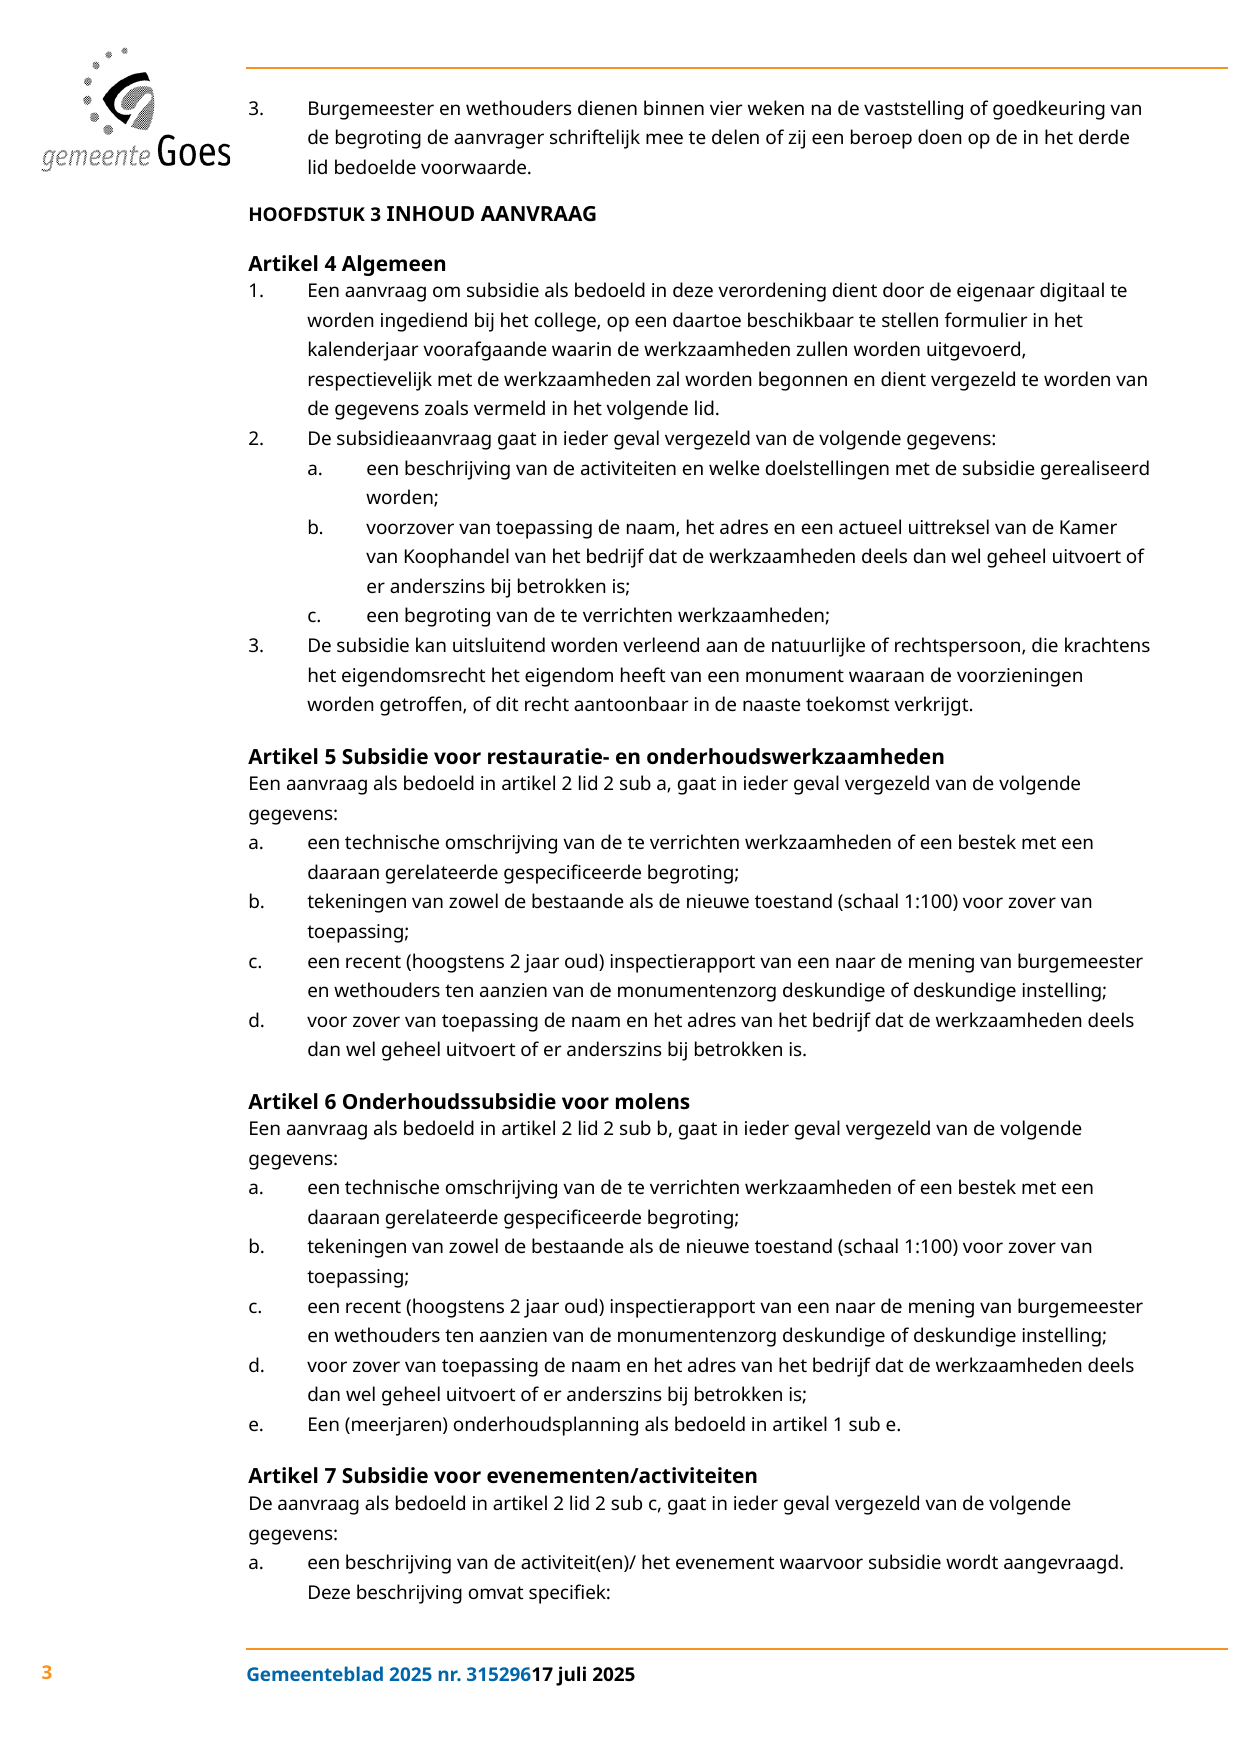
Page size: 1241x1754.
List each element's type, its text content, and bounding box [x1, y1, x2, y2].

list een technische omschrijving van de te verrichten werkzaamheden of een bestek met een daaraan gerelateerde gespecificeerde begroting; [248, 1174, 1152, 1230]
list De subsidieaanvraag gaat in ieder geval vergezeld van de volgende gegevens: [248, 425, 1152, 451]
list voor zover van toepassing de naam en het adres van het bedrijf dat de werkzaamheden deels dan wel geheel uitvoert of er anderszins bij betrokken is. [248, 1007, 1152, 1062]
list voorzover van toepassing de naam, het adres en een actueel uittreksel van de Kamer van Koophandel van het bedrijf dat de werkzaamheden deels dan wel geheel uitvoert of er anderszins bij betrokken is; [307, 514, 1152, 599]
list Een (meerjaren) onderhoudsplanning als bedoeld in artikel 1 sub e. [248, 1411, 1152, 1437]
list voor zover van toepassing de naam en het adres van het bedrijf dat de werkzaamheden deels dan wel geheel uitvoert of er anderszins bij betrokken is; [248, 1352, 1152, 1407]
list tekeningen van zowel de bestaande als de nieuwe toestand (schaal 1:100) voor zover van toepassing; [248, 889, 1152, 944]
text Artikel 4 Algemeen [248, 249, 1152, 277]
list een begroting van de te verrichten werkzaamheden; [307, 603, 1152, 628]
list een beschrijving van de activiteiten en welke doelstellingen met de subsidie gerealiseerd worden; [307, 455, 1152, 510]
list De subsidie kan uitsluitend worden verleend aan de natuurlijke of rechtspersoon, die krachtens het eigendomsrecht het eigendom heeft van een monument waaraan de voorzieningen worden getroffen, of dit recht aantoonbaar in de naaste toekomst verkrijgt. [248, 632, 1152, 717]
picture [41, 47, 231, 172]
list een beschrijving van de activiteit(en)/ het evenement waarvoor subsidie wordt aangevraagd. Deze beschrijving omvat specifiek: [248, 1549, 1152, 1604]
text Een aanvraag als bedoeld in artikel 2 lid 2 sub a, gaat in ieder geval vergezeld van de volgende gegevens: [248, 770, 1152, 826]
list tekeningen van zowel de bestaande als de nieuwe toestand (schaal 1:100) voor zover van toepassing; [248, 1234, 1152, 1289]
text Een aanvraag als bedoeld in artikel 2 lid 2 sub b, gaat in ieder geval vergezeld van de volgende gegevens: [248, 1115, 1152, 1171]
list Burgemeester en wethouders dienen binnen vier weken na de vaststelling of goedkeuring van de begroting de aanvrager schriftelijk mee te delen of zij een beroep doen op de in het derde lid bedoelde voorwaarde. [248, 95, 1152, 180]
list een recent (hoogstens 2 jaar oud) inspectierapport van een naar de mening van burgemeester en wethouders ten aanzien van de monumentenzorg deskundige of deskundige instelling; [248, 948, 1152, 1003]
text Artikel 5 Subsidie voor restauratie- en onderhoudswerkzaamheden [248, 742, 1152, 770]
list een technische omschrijving van de te verrichten werkzaamheden of een bestek met een daaraan gerelateerde gespecificeerde begroting; [248, 829, 1152, 885]
text Artikel 7 Subsidie voor evenementen/activiteiten [248, 1462, 1152, 1490]
list Een aanvraag om subsidie als bedoeld in deze verordening dient door de eigenaar digitaal te worden ingediend bij het college, op een daartoe beschikbaar te stellen formulier in het kalenderjaar voorafgaande waarin de werkzaamheden zullen worden uitgevoerd, respectievelijk met de werkzaamheden zal worden begonnen en dient vergezeld te worden van de gegevens zoals vermeld in het volgende lid. [248, 277, 1152, 421]
text De aanvraag als bedoeld in artikel 2 lid 2 sub c, gaat in ieder geval vergezeld van de volgende gegevens: [248, 1490, 1152, 1545]
text Artikel 6 Onderhoudssubsidie voor molens [248, 1087, 1152, 1115]
text HOOFDSTUK 3 INHOUD AANVRAAG [248, 199, 1152, 228]
list een recent (hoogstens 2 jaar oud) inspectierapport van een naar de mening van burgemeester en wethouders ten aanzien van de monumentenzorg deskundige of deskundige instelling; [248, 1293, 1152, 1348]
